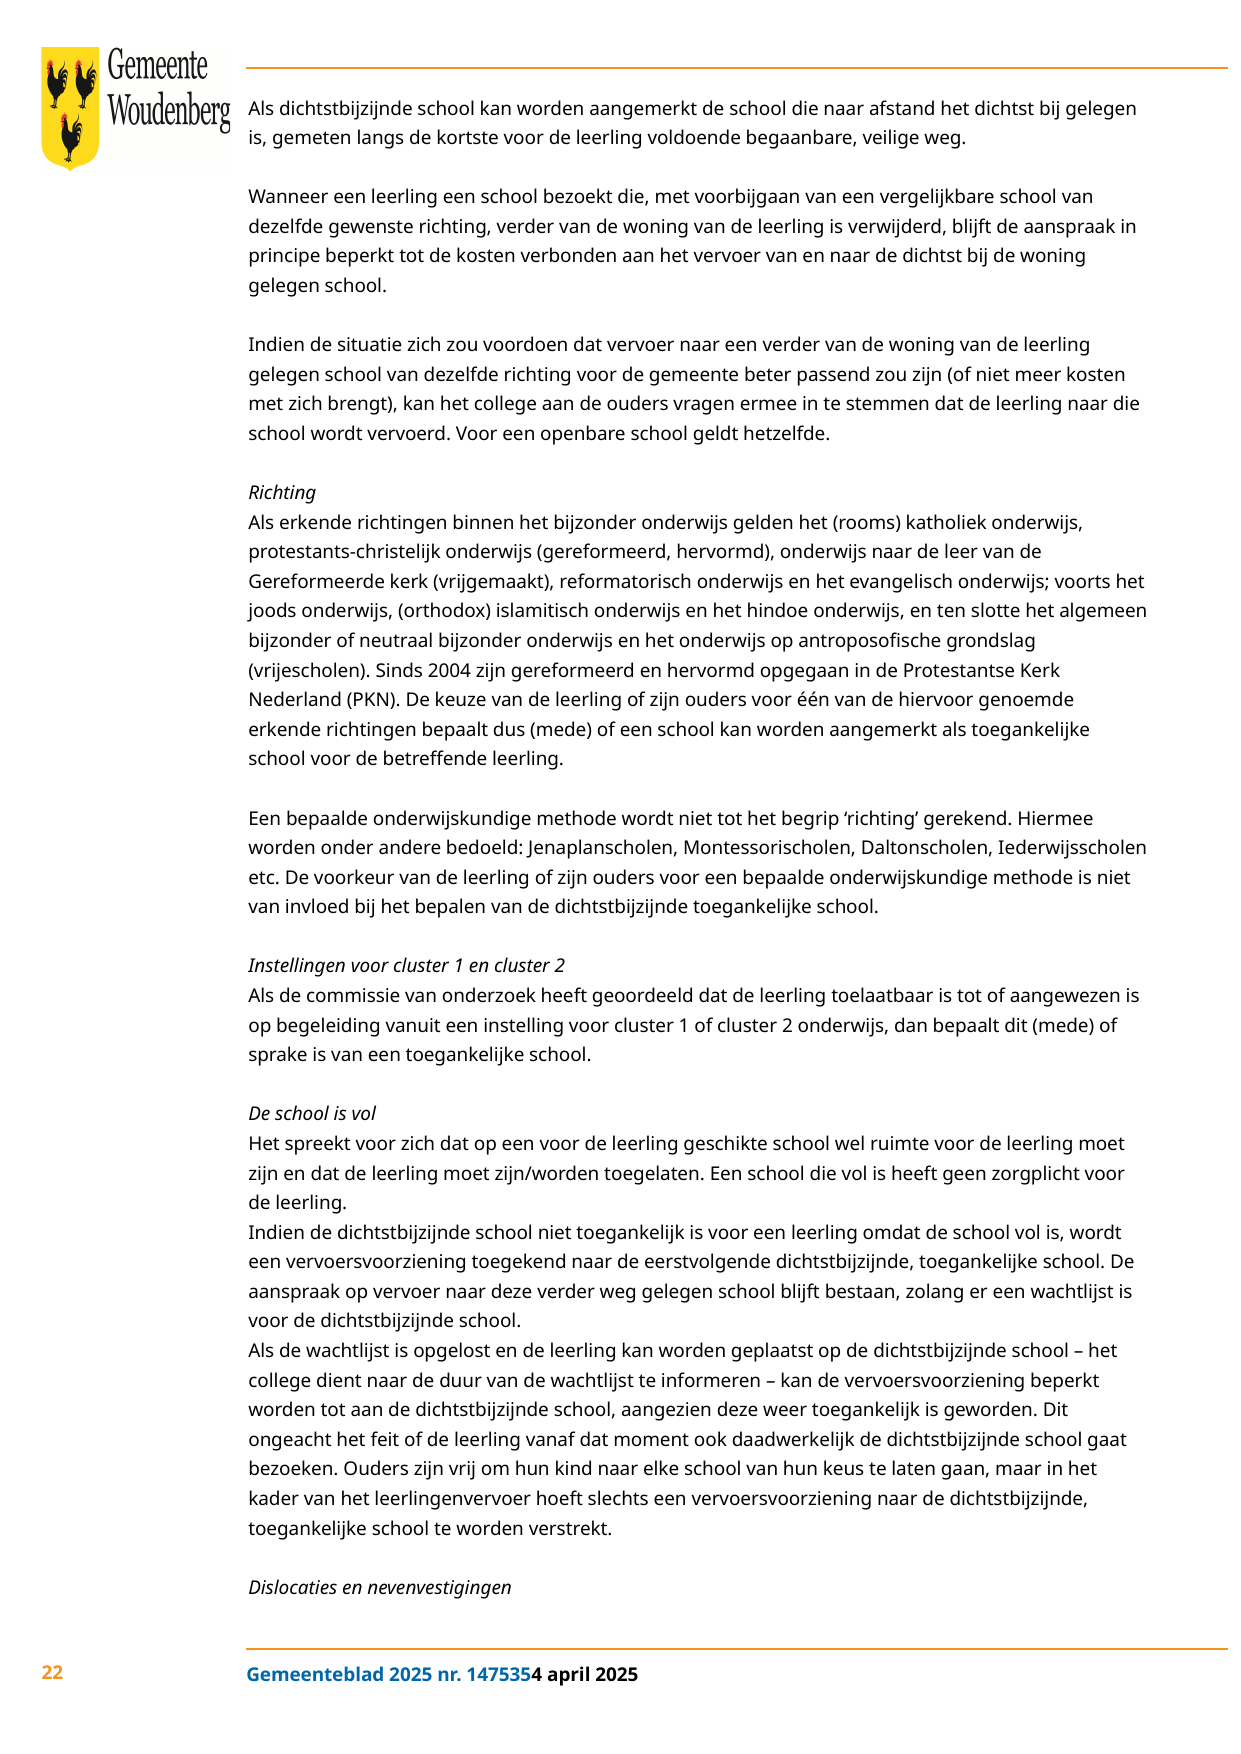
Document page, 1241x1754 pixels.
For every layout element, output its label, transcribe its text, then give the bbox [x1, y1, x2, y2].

text Wanneer een leerling een school bezoekt die, met voorbijgaan van een vergelijkbare school van dezelfde gewenste richting, verder van de woning van de leerling is verwijderd, blijft de aanspraak in principe beperkt tot de kosten verbonden aan het vervoer van en naar de dichtst bij de woning gelegen school. [248, 183, 1152, 298]
text Het spreekt voor zich dat op een voor de leerling geschikte school wel ruimte voor de leerling moet zijn en dat de leerling moet zijn/worden toegelaten. Een school die vol is heeft geen zorgplicht voor de leerling. [248, 1130, 1152, 1215]
text De school is vol [248, 1101, 1152, 1126]
text Als dichtstbijzijnde school kan worden aangemerkt de school die naar afstand het dichtst bij gelegen is, gemeten langs de kortste voor de leerling voldoende begaanbare, veilige weg. [248, 95, 1152, 150]
picture [41, 47, 231, 172]
text Dislocaties en nevenvestigingen [248, 1574, 1152, 1600]
text Een bepaalde onderwijskundige methode wordt niet tot het begrip ‘richting’ gerekend. Hiermee worden onder andere bedoeld: Jenaplanscholen, Montessorischolen, Daltonscholen, Iederwijsscholen etc. De voorkeur van de leerling of zijn ouders voor een bepaalde onderwijskundige methode is niet van invloed bij het bepalen van de dichtstbijzijnde toegankelijke school. [248, 805, 1152, 919]
text Instellingen voor cluster 1 en cluster 2 [248, 953, 1152, 978]
text Als erkende richtingen binnen het bijzonder onderwijs gelden het (rooms) katholiek onderwijs, protestants-christelijk onderwijs (gereformeerd, hervormd), onderwijs naar de leer van de Gereformeerde kerk (vrijgemaakt), reformatorisch onderwijs en het evangelisch onderwijs; voorts het joods onderwijs, (orthodox) islamitisch onderwijs en het hindoe onderwijs, en ten slotte het algemeen bijzonder of neutraal bijzonder onderwijs en het onderwijs op antroposofische grondslag (vrijescholen). Sinds 2004 zijn gereformeerd en hervormd opgegaan in de Protestantse Kerk Nederland (PKN). De keuze van de leerling of zijn ouders voor één van de hiervoor genoemde erkende richtingen bepaalt dus (mede) of een school kan worden aangemerkt als toegankelijke school voor de betreffende leerling. [248, 509, 1152, 771]
text Indien de dichtstbijzijnde school niet toegankelijk is voor een leerling omdat de school vol is, wordt een vervoersvoorziening toegekend naar de eerstvolgende dichtstbijzijnde, toegankelijke school. De aanspraak op vervoer naar deze verder weg gelegen school blijft bestaan, zolang er een wachtlijst is voor de dichtstbijzijnde school. [248, 1219, 1152, 1333]
text Als de commissie van onderzoek heeft geoordeeld dat de leerling toelaatbaar is tot of aangewezen is op begeleiding vanuit een instelling voor cluster 1 of cluster 2 onderwijs, dan bepaalt dit (mede) of sprake is van een toegankelijke school. [248, 982, 1152, 1067]
text Richting [248, 479, 1152, 505]
text Als de wachtlijst is opgelost en de leerling kan worden geplaatst op de dichtstbijzijnde school – het college dient naar de duur van de wachtlijst te informeren – kan de vervoersvoorziening beperkt worden tot aan de dichtstbijzijnde school, aangezien deze weer toegankelijk is geworden. Dit ongeacht het feit of de leerling vanaf dat moment ook daadwerkelijk de dichtstbijzijnde school gaat bezoeken. Ouders zijn vrij om hun kind naar elke school van hun keus te laten gaan, maar in het kader van het leerlingenvervoer hoeft slechts een vervoersvoorziening naar de dichtstbijzijnde, toegankelijke school te worden verstrekt. [248, 1337, 1152, 1541]
text Indien de situatie zich zou voordoen dat vervoer naar een verder van de woning van de leerling gelegen school van dezelfde richting voor de gemeente beter passend zou zijn (of niet meer kosten met zich brengt), kan het college aan de ouders vragen ermee in te stemmen dat de leerling naar die school wordt vervoerd. Voor een openbare school geldt hetzelfde. [248, 331, 1152, 446]
